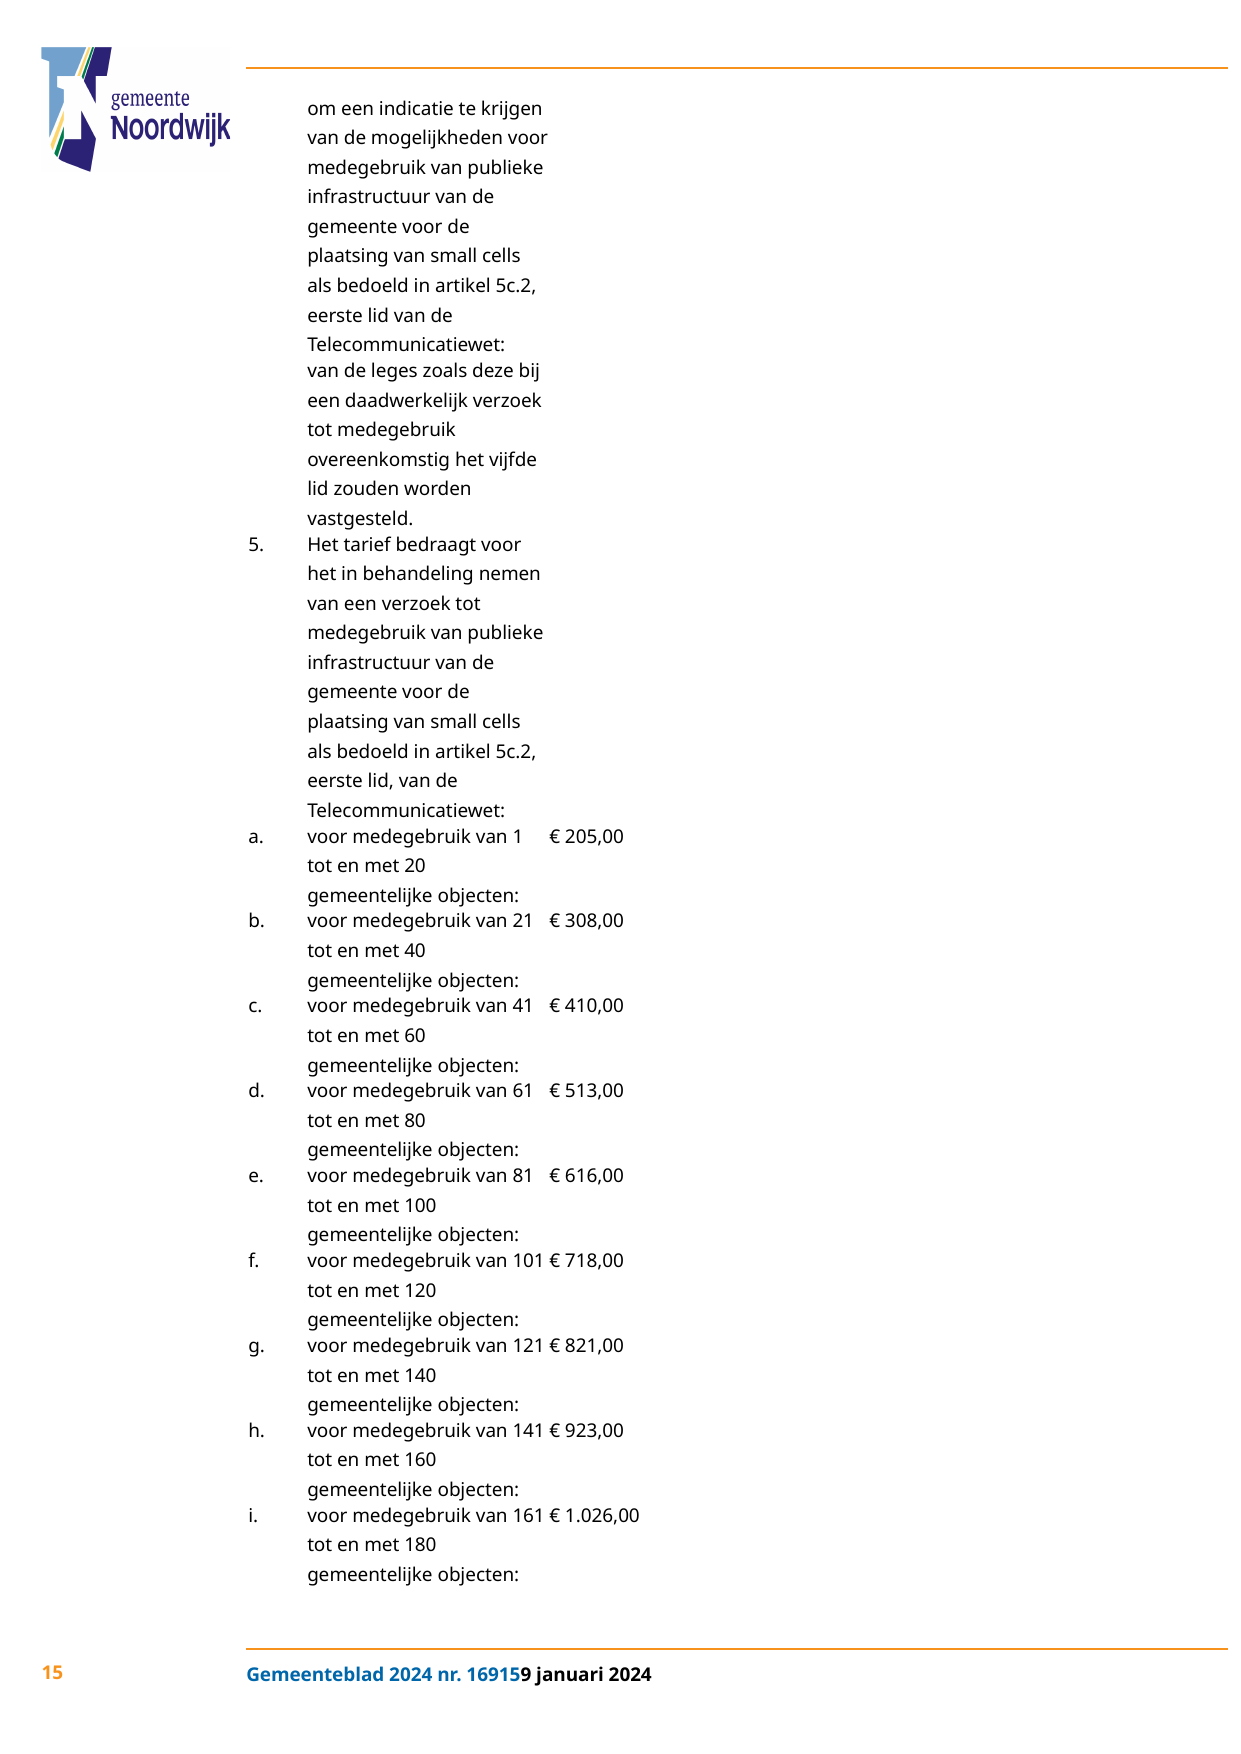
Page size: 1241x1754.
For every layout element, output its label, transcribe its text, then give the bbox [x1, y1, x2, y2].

table_cell voor medegebruik van 21 tot en met 40 gemeentelijke objecten: [248, 908, 549, 993]
table_cell [549, 531, 1152, 823]
table_cell Het tarief bedraagt voor het in behandeling nemen van een verzoek tot medegebruik van publieke infrastructuur van de gemeente voor de plaatsing van small cells als bedoeld in artikel 5c.2, eerste lid, van de Telecommunicatiewet: [248, 531, 549, 823]
table_cell voor medegebruik van 1 tot en met 20 gemeentelijke objecten: [248, 823, 549, 908]
table_cell € 1.026,00 [549, 1502, 1152, 1587]
table_cell € 821,00 [549, 1332, 1152, 1417]
table_cell [549, 95, 1152, 357]
table_cell [549, 357, 1152, 531]
table_cell € 410,00 [549, 993, 1152, 1077]
table_cell om een indicatie te krijgen van de mogelijkheden voor medegebruik van publieke infrastructuur van de gemeente voor de plaatsing van small cells als bedoeld in artikel 5c.2, eerste lid van de Telecommunicatiewet: [248, 95, 549, 357]
table_cell € 205,00 [549, 823, 1152, 908]
table_cell € 616,00 [549, 1163, 1152, 1247]
table_cell voor medegebruik van 161 tot en met 180 gemeentelijke objecten: [248, 1502, 549, 1587]
table_cell voor medegebruik van 41 tot en met 60 gemeentelijke objecten: [248, 993, 549, 1077]
table_cell voor medegebruik van 101 tot en met 120 gemeentelijke objecten: [248, 1247, 549, 1332]
table_cell van de leges zoals deze bij een daadwerkelijk verzoek tot medegebruik overeenkomstig het vijfde lid zouden worden vastgesteld. [248, 357, 549, 531]
table_cell € 308,00 [549, 908, 1152, 993]
table_cell voor medegebruik van 81 tot en met 100 gemeentelijke objecten: [248, 1163, 549, 1247]
picture [41, 47, 231, 172]
table_cell € 513,00 [549, 1078, 1152, 1162]
table_cell voor medegebruik van 121 tot en met 140 gemeentelijke objecten: [248, 1332, 549, 1417]
table_cell € 718,00 [549, 1247, 1152, 1332]
table_cell voor medegebruik van 61 tot en met 80 gemeentelijke objecten: [248, 1078, 549, 1162]
table_cell € 923,00 [549, 1417, 1152, 1502]
table_cell voor medegebruik van 141 tot en met 160 gemeentelijke objecten: [248, 1417, 549, 1502]
